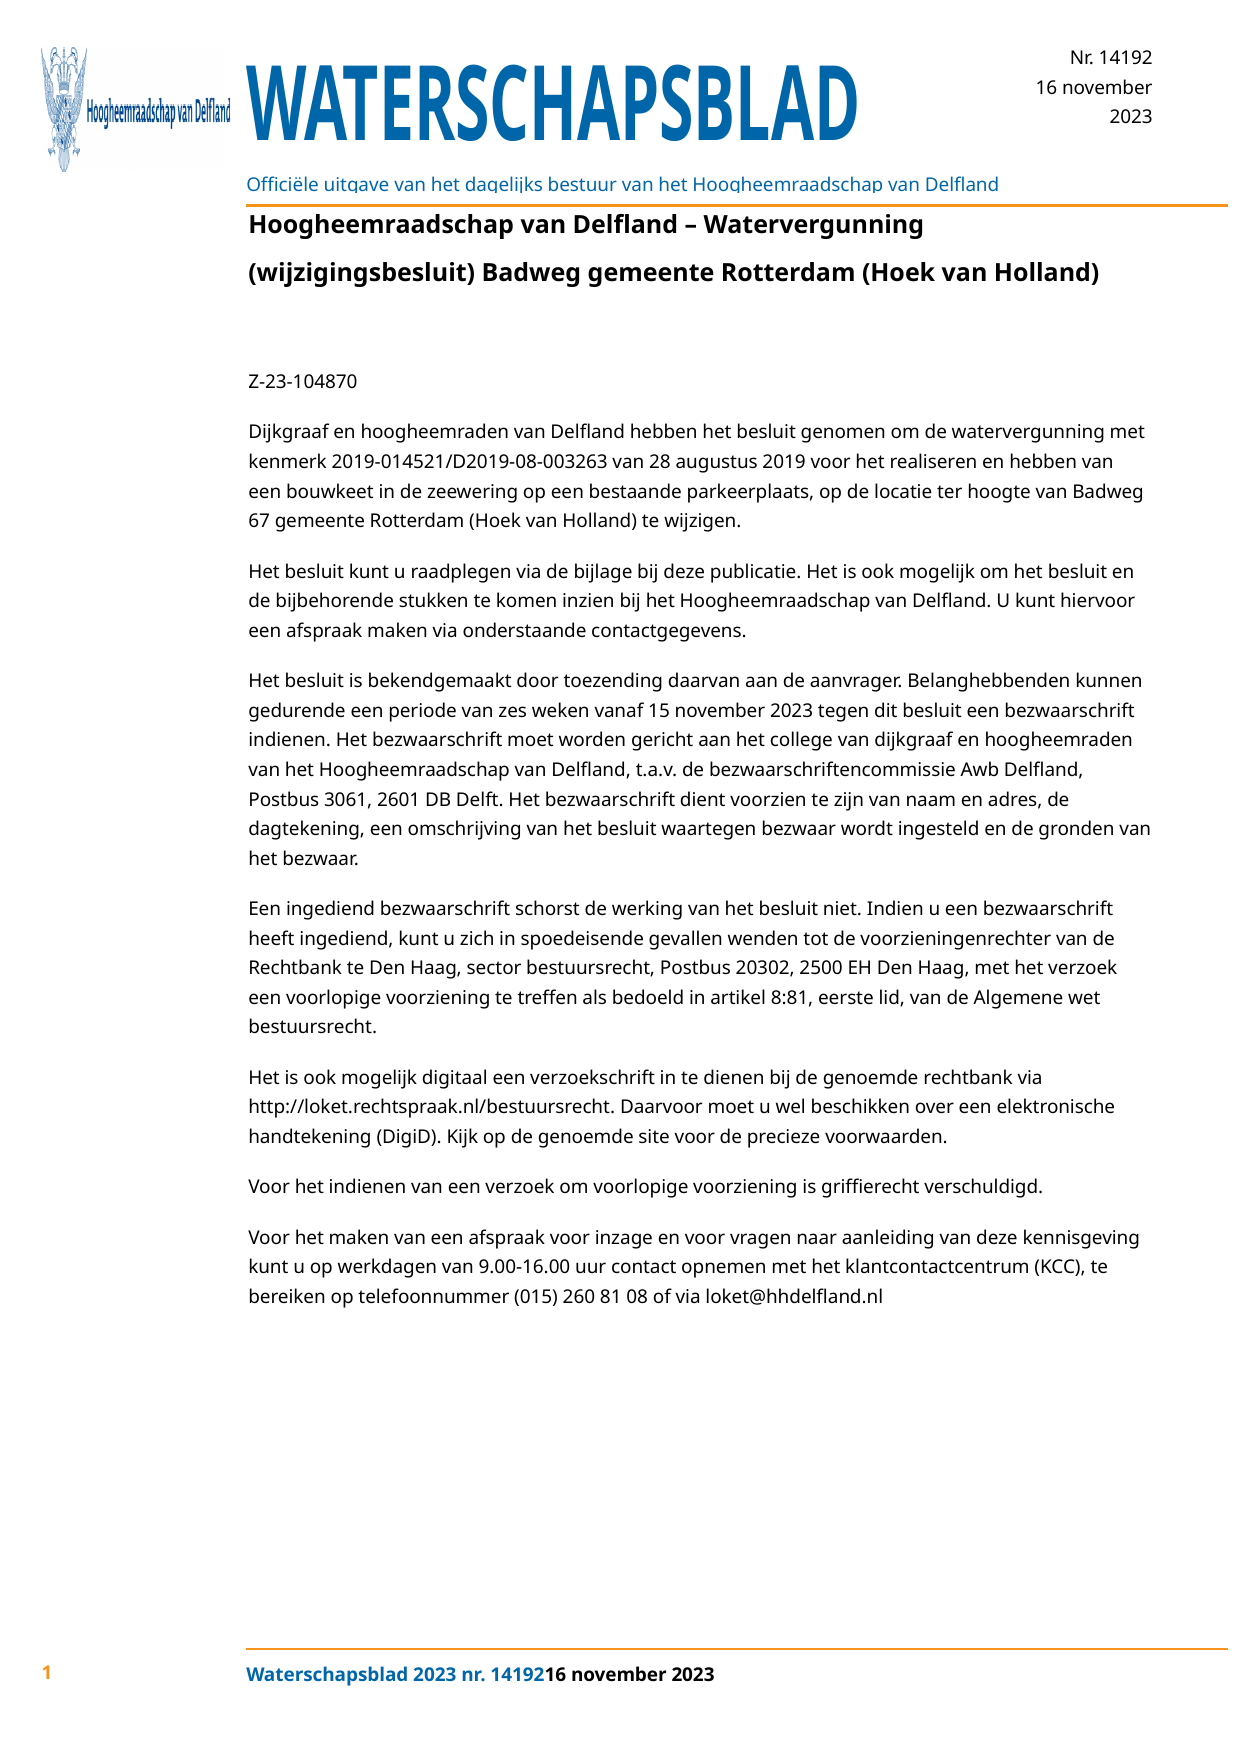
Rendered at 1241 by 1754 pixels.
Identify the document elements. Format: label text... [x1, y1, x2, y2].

picture [41, 47, 231, 172]
text Het is ook mogelijk digitaal een verzoekschrift in te dienen bij de genoemde rechtbank via http://loket.rechtspraak.nl/bestuursrecht. Daarvoor moet u wel beschikken over een elektronische handtekening (DigiD). Kijk op de genoemde site voor de precieze voorwaarden. [248, 1064, 1152, 1149]
text Voor het indienen van een verzoek om voorlopige voorziening is griffierecht verschuldigd. [248, 1174, 1152, 1199]
text Het besluit kunt u raadplegen via de bijlage bij deze publicatie. Het is ook mogelijk om het besluit en de bijbehorende stukken te komen inzien bij het Hoogheemraadschap van Delfland. U kunt hiervoor een afspraak maken via onderstaande contactgegevens. [248, 558, 1152, 643]
text Z-23-104870 [248, 368, 1152, 394]
text Het besluit is bekendgemaakt door toezending daarvan aan de aanvrager. Belanghebbenden kunnen gedurende een periode van zes weken vanaf 15 november 2023 tegen dit besluit een bezwaarschrift indienen. Het bezwaarschrift moet worden gericht aan het college van dijkgraaf en hoogheemraden van het Hoogheemraadschap van Delfland, t.a.v. de bezwaarschriftencommissie Awb Delfland, Postbus 3061, 2601 DB Delft. Het bezwaarschrift dient voorzien te zijn van naam en adres, de dagtekening, een omschrijving van het besluit waartegen bezwaar wordt ingesteld en de gronden van het bezwaar. [248, 667, 1152, 871]
text Dijkgraaf en hoogheemraden van Delfland hebben het besluit genomen om de watervergunning met kenmerk 2019-014521/D2019-08-003263 van 28 augustus 2019 voor het realiseren en hebben van een bouwkeet in de zeewering op een bestaande parkeerplaats, op de locatie ter hoogte van Badweg 67 gemeente Rotterdam (Hoek van Holland) te wijzigen. [248, 419, 1152, 533]
text Voor het maken van een afspraak voor inzage en voor vragen naar aanleiding van deze kennisgeving kunt u op werkdagen van 9.00-16.00 uur contact opnemen met het klantcontactcentrum (KCC), te bereiken op telefoonnummer (015) 260 81 08 of via loket@hhdelfland.nl [248, 1224, 1152, 1309]
text Een ingediend bezwaarschrift schorst de werking van het besluit niet. Indien u een bezwaarschrift heeft ingediend, kunt u zich in spoedeisende gevallen wenden tot de voorzieningenrechter van de Rechtbank te Den Haag, sector bestuursrecht, Postbus 20302, 2500 EH Den Haag, met het verzoek een voorlopige voorziening te treffen als bedoeld in artikel 8:81, eerste lid, van de Algemene wet bestuursrecht. [248, 895, 1152, 1039]
text Hoogheemraadschap van Delfland – Watervergunning (wijzigingsbesluit) Badweg gemeente Rotterdam (Hoek van Holland) [248, 207, 1152, 288]
